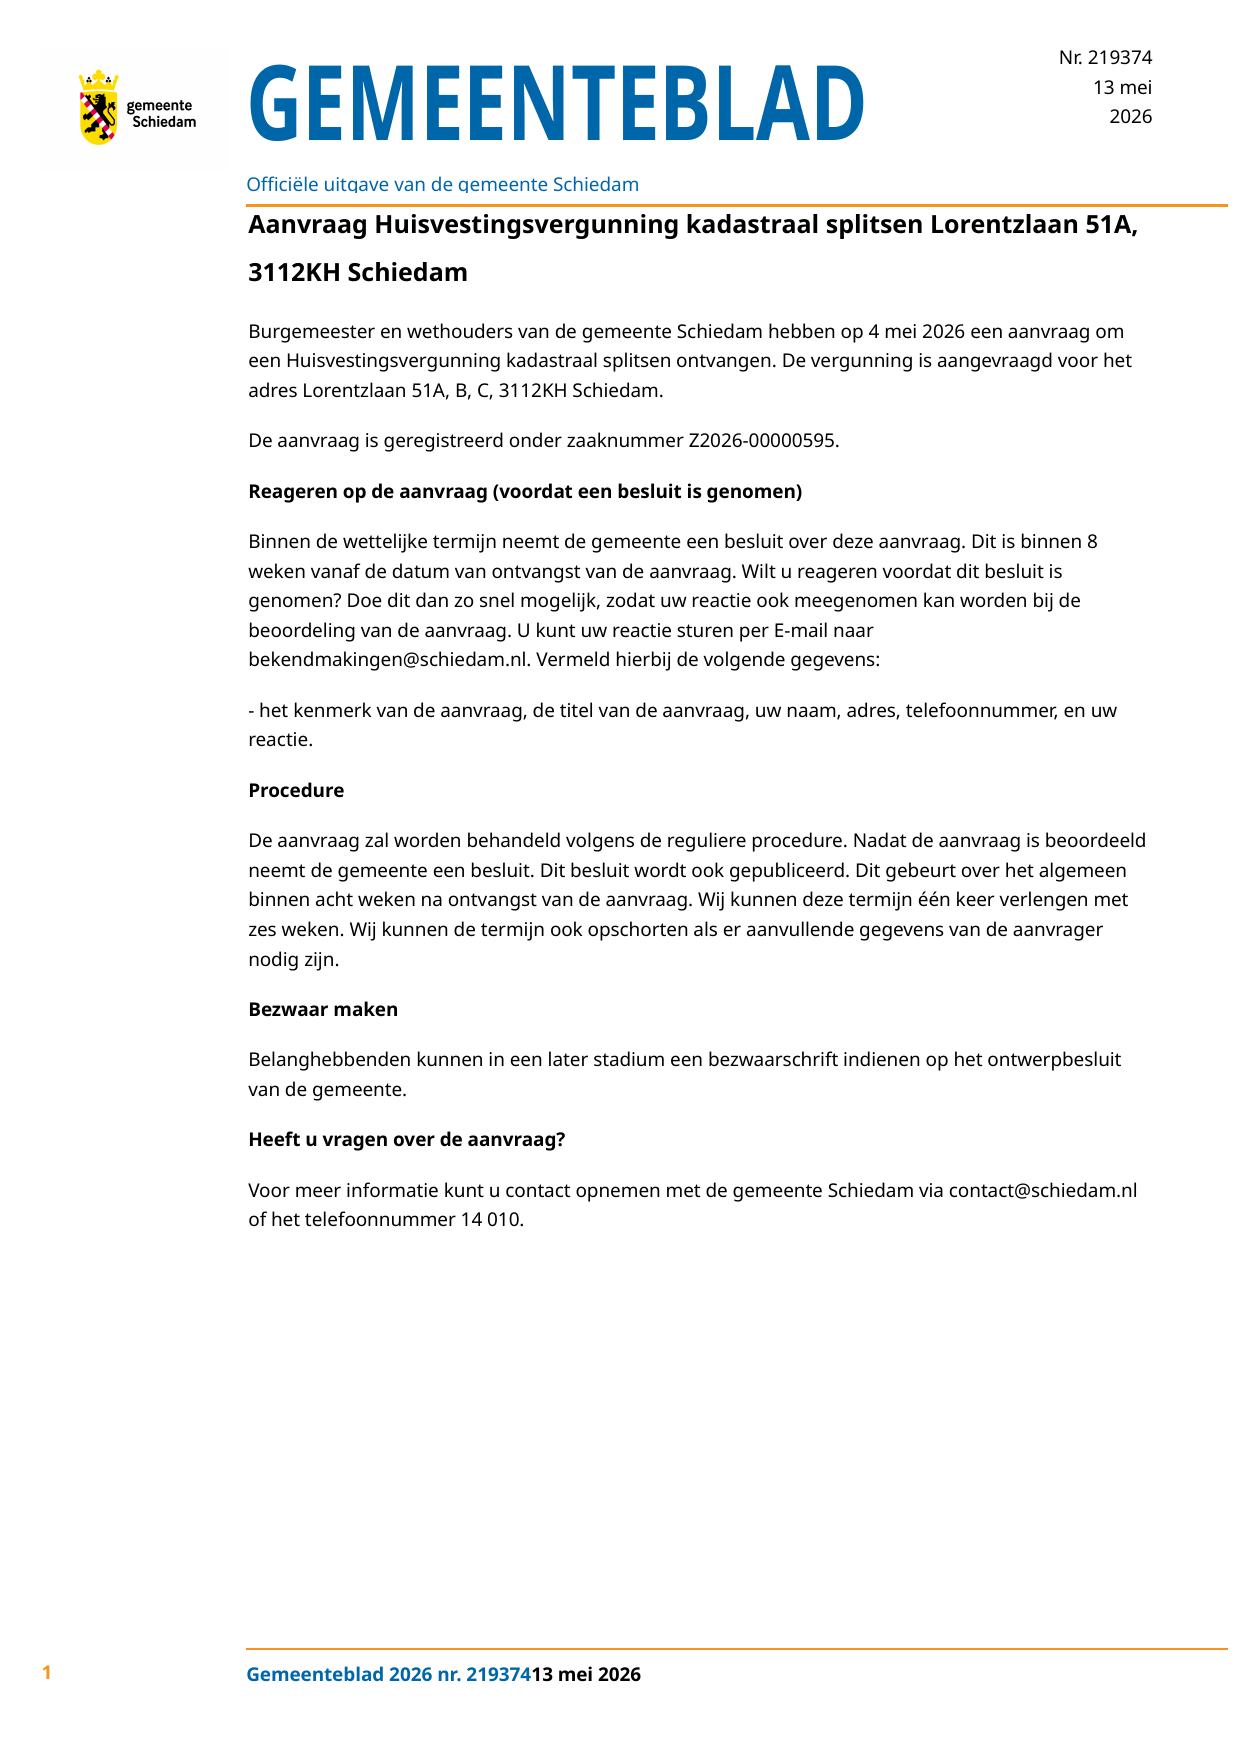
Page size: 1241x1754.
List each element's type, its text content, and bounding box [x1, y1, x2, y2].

picture [41, 47, 231, 172]
text Heeft u vragen over de aanvraag? [248, 1127, 1152, 1152]
text Bezwaar maken [248, 996, 1152, 1022]
text De aanvraag is geregistreerd onder zaaknummer Z2026-00000595. [248, 427, 1152, 453]
text Binnen de wettelijke termijn neemt de gemeente een besluit over deze aanvraag. Dit is binnen 8 weken vanaf de datum van ontvangst van de aanvraag. Wilt u reageren voordat dit besluit is genomen? Doe dit dan zo snel mogelijk, zodat uw reactie ook meegenomen kan worden bij de beoordeling van de aanvraag. U kunt uw reactie sturen per E-mail naar bekendmakingen@schiedam.nl. Vermeld hierbij de volgende gegevens: [248, 528, 1152, 672]
text De aanvraag zal worden behandeld volgens de reguliere procedure. Nadat de aanvraag is beoordeeld neemt de gemeente een besluit. Dit besluit wordt ook gepubliceerd. Dit gebeurt over het algemeen binnen acht weken na ontvangst van de aanvraag. Wij kunnen deze termijn één keer verlengen met zes weken. Wij kunnen de termijn ook opschorten als er aanvullende gegevens van de aanvrager nodig zijn. [248, 827, 1152, 972]
text Voor meer informatie kunt u contact opnemen met de gemeente Schiedam via contact@schiedam.nl of het telefoonnummer 14 010. [248, 1177, 1152, 1232]
text Belanghebbenden kunnen in een later stadium een bezwaarschrift indienen op het ontwerpbesluit van de gemeente. [248, 1047, 1152, 1102]
text Aanvraag Huisvestingsvergunning kadastraal splitsen Lorentzlaan 51A, 3112KH Schiedam [248, 207, 1152, 288]
text Procedure [248, 777, 1152, 803]
text Reageren op de aanvraag (voordat een besluit is genomen) [248, 478, 1152, 504]
text - het kenmerk van de aanvraag, de titel van de aanvraag, uw naam, adres, telefoonnummer, en uw reactie. [248, 697, 1152, 752]
text Burgemeester en wethouders van de gemeente Schiedam hebben op 4 mei 2026 een aanvraag om een Huisvestingsvergunning kadastraal splitsen ontvangen. De vergunning is aangevraagd voor het adres Lorentzlaan 51A, B, C, 3112KH Schiedam. [248, 318, 1152, 403]
